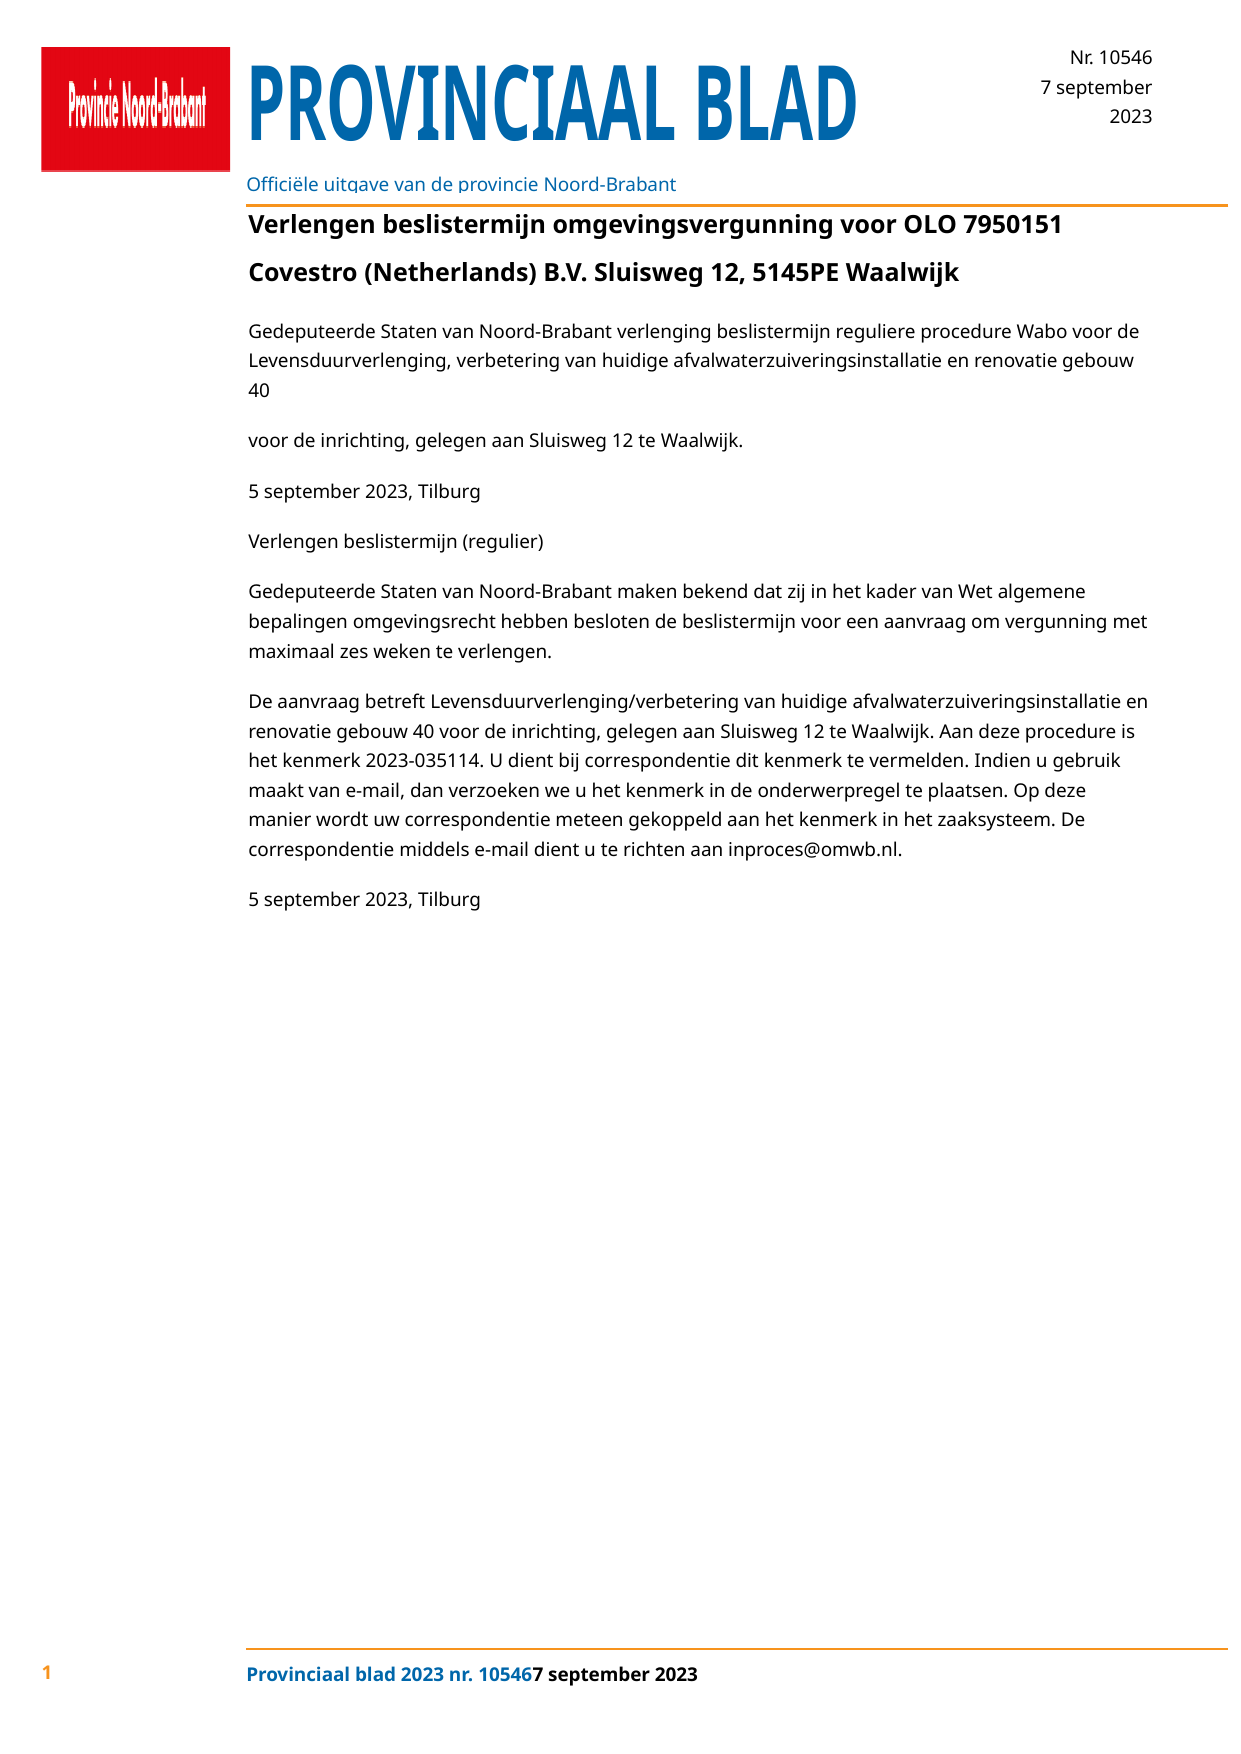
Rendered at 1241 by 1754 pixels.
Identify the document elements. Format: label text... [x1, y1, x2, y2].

text Verlengen beslistermijn omgevingsvergunning voor OLO 7950151 Covestro (Netherlands) B.V. Sluisweg 12, 5145PE Waalwijk [248, 207, 1152, 288]
text 5 september 2023, Tilburg [248, 478, 1152, 504]
text Gedeputeerde Staten van Noord-Brabant maken bekend dat zij in het kader van Wet algemene bepalingen omgevingsrecht hebben besloten de beslistermijn voor een aanvraag om vergunning met maximaal zes weken te verlengen. [248, 579, 1152, 664]
text Verlengen beslistermijn (regulier) [248, 528, 1152, 554]
text Gedeputeerde Staten van Noord-Brabant verlenging beslistermijn reguliere procedure Wabo voor de Levensduurverlenging, verbetering van huidige afvalwaterzuiveringsinstallatie en renovatie gebouw 40 [248, 318, 1152, 403]
text voor de inrichting, gelegen aan Sluisweg 12 te Waalwijk. [248, 427, 1152, 453]
text 5 september 2023, Tilburg [248, 887, 1152, 912]
picture [41, 47, 231, 172]
text De aanvraag betreft Levensduurverlenging/verbetering van huidige afvalwaterzuiveringsinstallatie en renovatie gebouw 40 voor de inrichting, gelegen aan Sluisweg 12 te Waalwijk. Aan deze procedure is het kenmerk 2023-035114. U dient bij correspondentie dit kenmerk te vermelden. Indien u gebruik maakt van e-mail, dan verzoeken we u het kenmerk in de onderwerpregel te plaatsen. Op deze manier wordt uw correspondentie meteen gekoppeld aan het kenmerk in het zaaksysteem. De correspondentie middels e-mail dient u te richten aan inproces@omwb.nl. [248, 688, 1152, 862]
